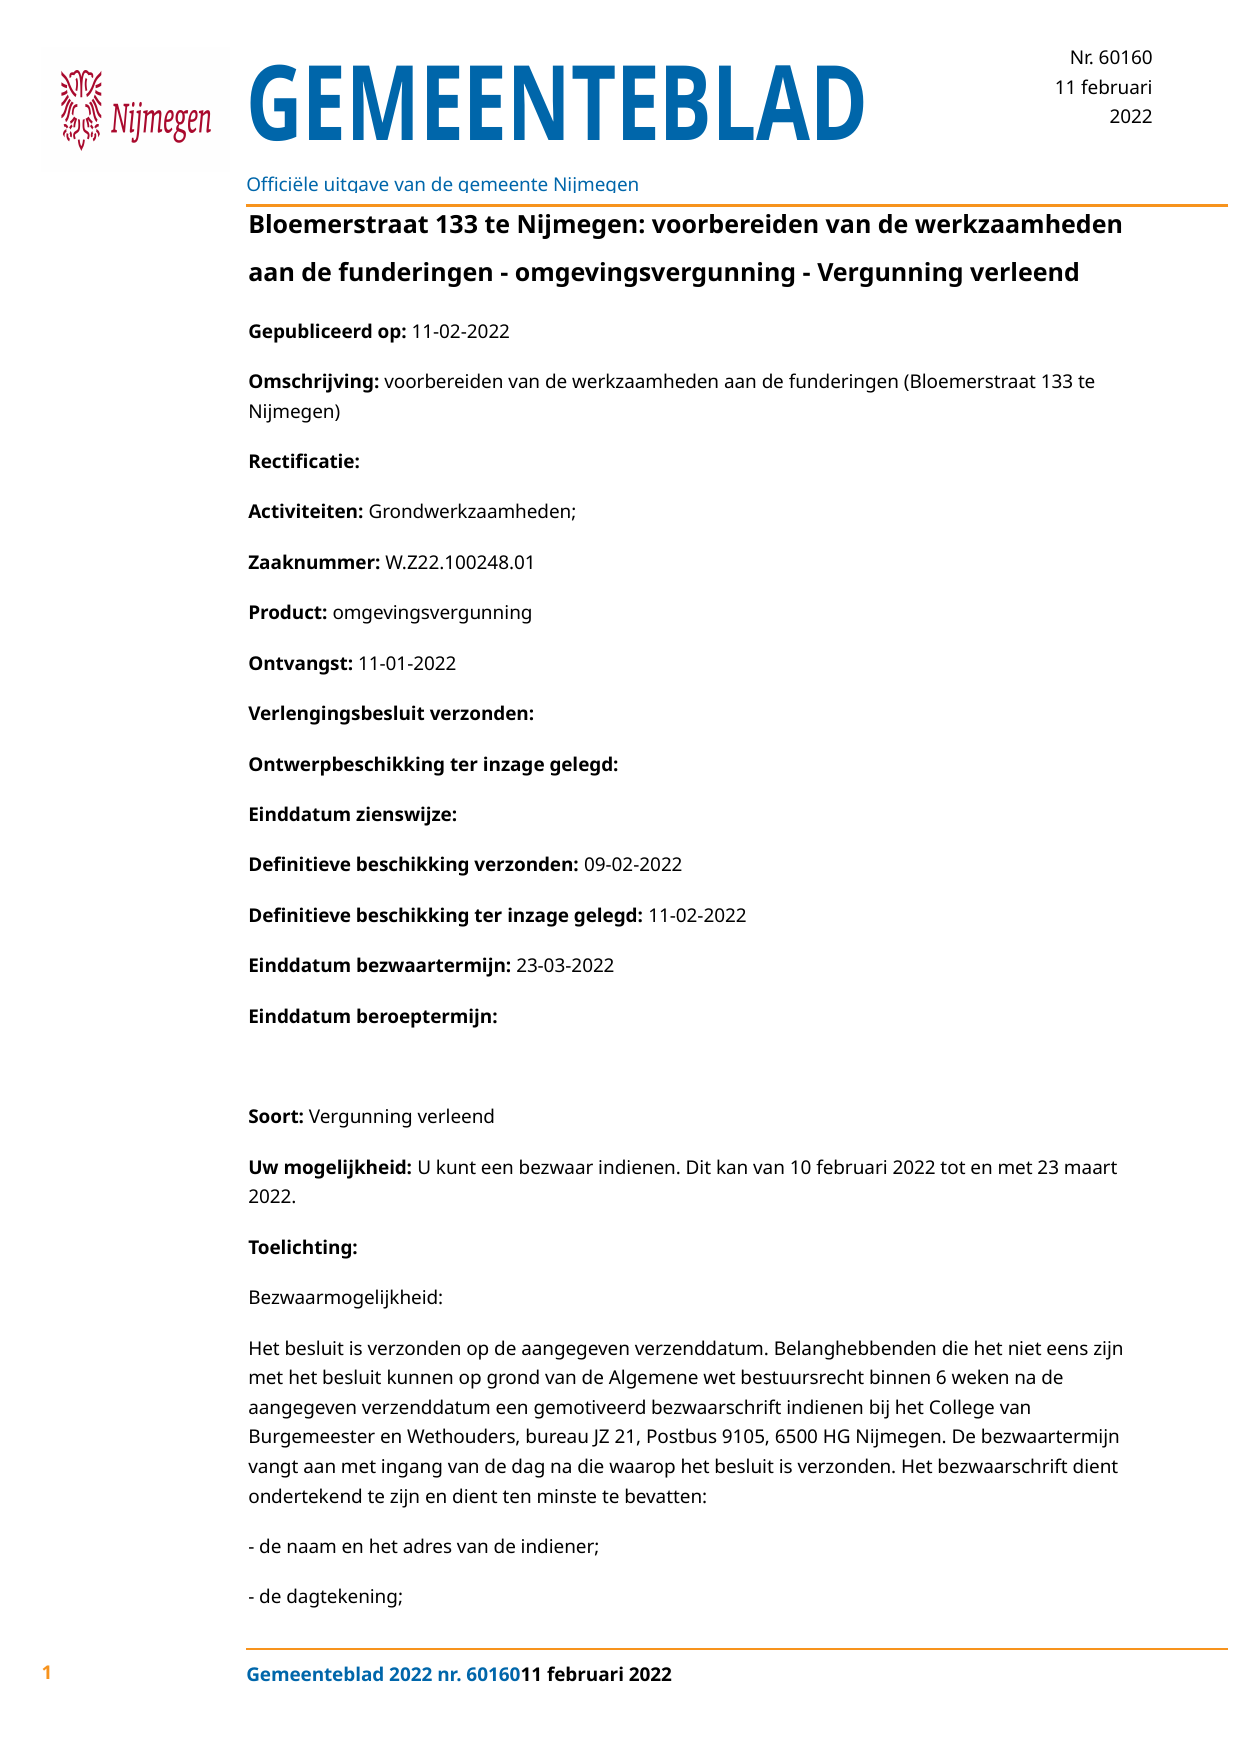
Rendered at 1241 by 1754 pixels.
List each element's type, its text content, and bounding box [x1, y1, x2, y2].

text Definitieve beschikking ter inzage gelegd: 11-02-2022 [248, 902, 1152, 928]
text Uw mogelijkheid: U kunt een bezwaar indienen. Dit kan van 10 februari 2022 tot en met 23 maart 2022. [248, 1154, 1152, 1209]
text Einddatum beroeptermijn: [248, 1003, 1152, 1029]
text Definitieve beschikking verzonden: 09-02-2022 [248, 852, 1152, 877]
text Ontwerpbeschikking ter inzage gelegd: [248, 751, 1152, 777]
text Zaaknummer: W.Z22.100248.01 [248, 549, 1152, 575]
text Omschrijving: voorbereiden van de werkzaamheden aan de funderingen (Bloemerstraat 133 te Nijmegen) [248, 368, 1152, 424]
text - de dagtekening; [248, 1584, 1152, 1609]
text Bezwaarmogelijkheid: [248, 1284, 1152, 1310]
text Verlengingsbesluit verzonden: [248, 700, 1152, 726]
text Het besluit is verzonden op de aangegeven verzenddatum. Belanghebbenden die het niet eens zijn met het besluit kunnen op grond van de Algemene wet bestuursrecht binnen 6 weken na de aangegeven verzenddatum een gemotiveerd bezwaarschrift indienen bij het College van Burgemeester en Wethouders, bureau JZ 21, Postbus 9105, 6500 HG Nijmegen. De bezwaartermijn vangt aan met ingang van de dag na die waarop het besluit is verzonden. Het bezwaarschrift dient ondertekend te zijn en dient ten minste te bevatten: [248, 1335, 1152, 1509]
text Activiteiten: Grondwerkzaamheden; [248, 499, 1152, 524]
text Rectificatie: [248, 448, 1152, 474]
text Bloemerstraat 133 te Nijmegen: voorbereiden van de werkzaamheden aan de funderingen - omgevingsvergunning - Vergunning verleend [248, 207, 1152, 288]
text Product: omgevingsvergunning [248, 599, 1152, 625]
text - de naam en het adres van de indiener; [248, 1533, 1152, 1559]
text Toelichting: [248, 1234, 1152, 1260]
picture [41, 47, 231, 172]
text Soort: Vergunning verleend [248, 1104, 1152, 1129]
text Einddatum zienswijze: [248, 801, 1152, 827]
text Einddatum bezwaartermijn: 23-03-2022 [248, 952, 1152, 978]
text Gepubliceerd op: 11-02-2022 [248, 318, 1152, 344]
text Ontvangst: 11-01-2022 [248, 650, 1152, 676]
